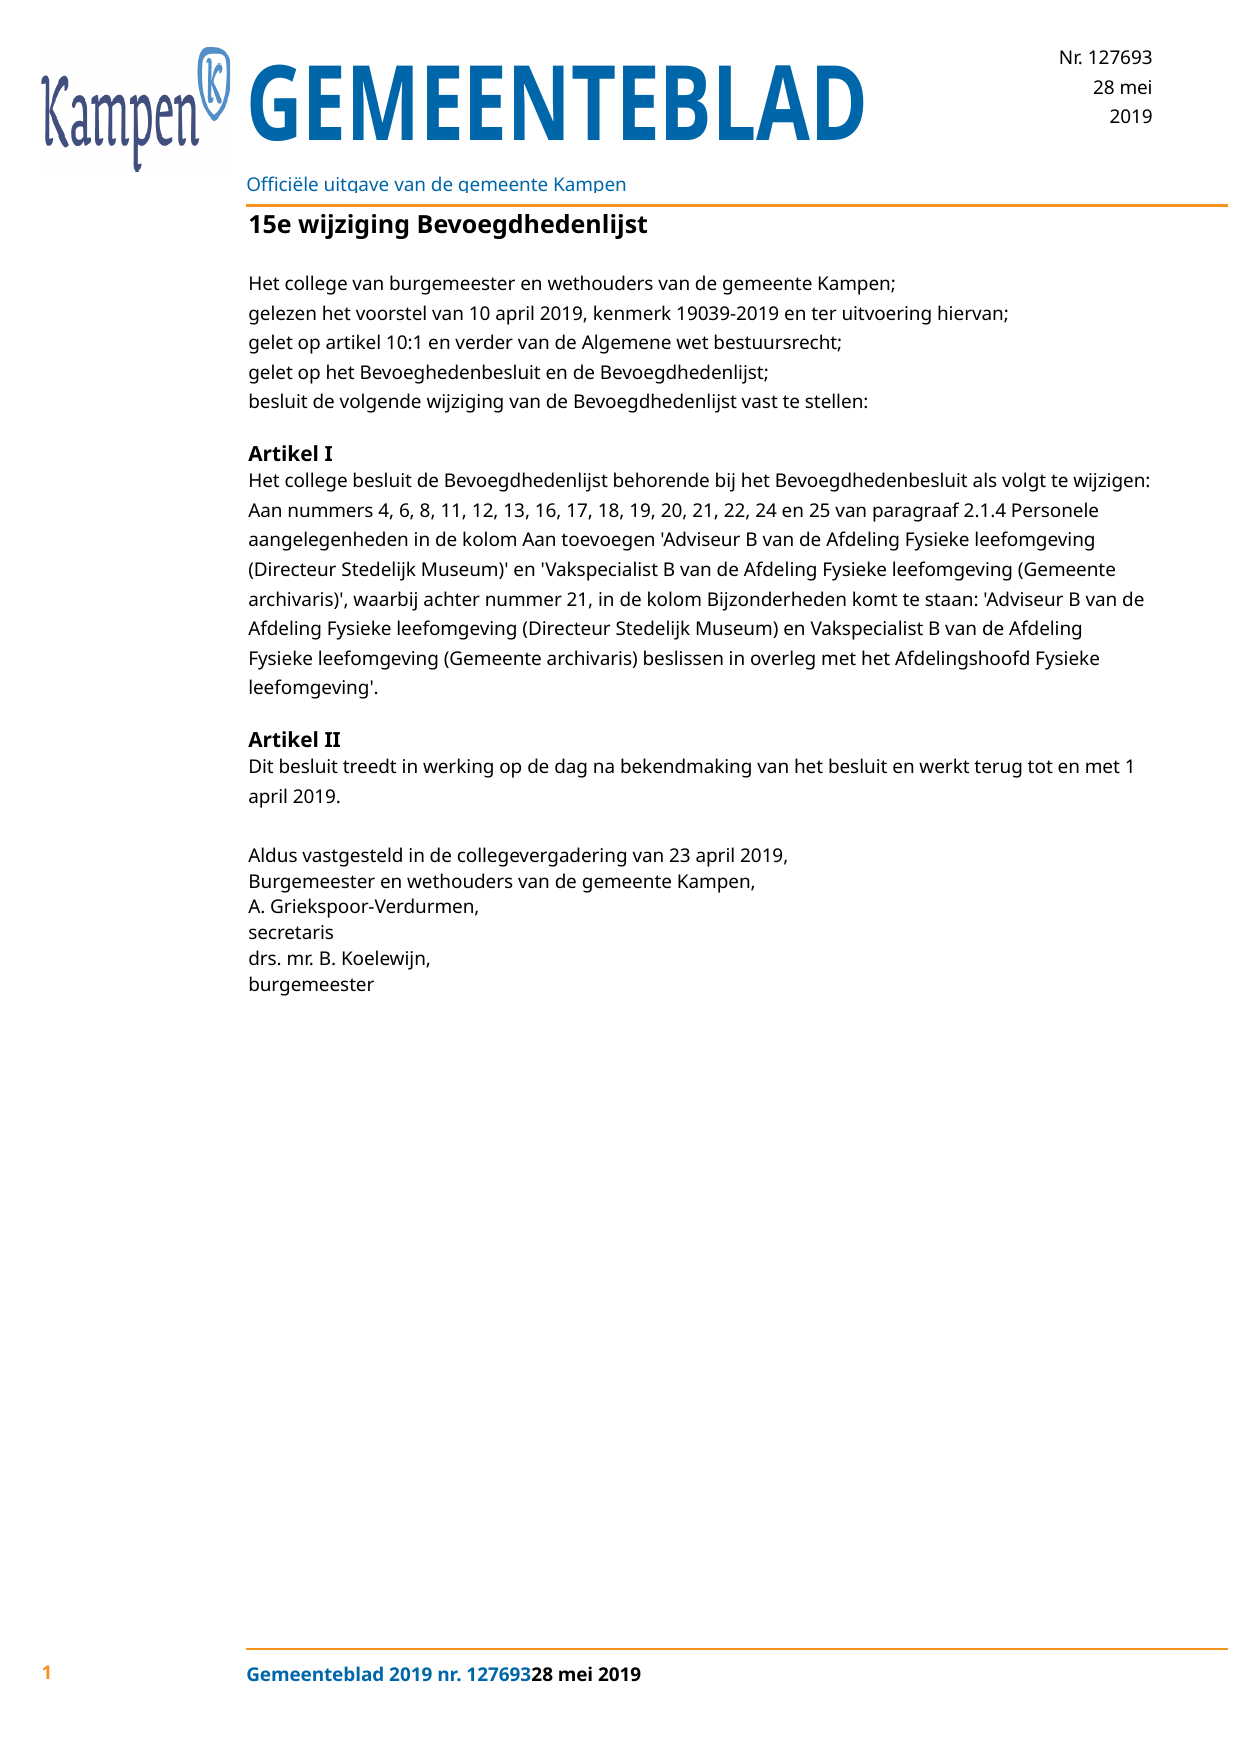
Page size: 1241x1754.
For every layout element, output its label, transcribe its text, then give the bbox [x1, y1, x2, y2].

text Artikel I [248, 439, 1152, 467]
text drs. mr. B. Koelewijn, [248, 945, 1152, 971]
text secretaris [248, 919, 1152, 945]
text Het college van burgemeester en wethouders van de gemeente Kampen; [248, 270, 1152, 296]
text Artikel II [248, 725, 1152, 753]
text burgemeester [248, 971, 1152, 997]
text Burgemeester en wethouders van de gemeente Kampen, [248, 868, 1152, 894]
text gelet op artikel 10:1 en verder van de Algemene wet bestuursrecht; [248, 329, 1152, 355]
text Aldus vastgesteld in de collegevergadering van 23 april 2019, [248, 842, 1152, 868]
picture [41, 47, 231, 172]
text gelezen het voorstel van 10 april 2019, kenmerk 19039-2019 en ter uitvoering hiervan; [248, 300, 1152, 326]
text Dit besluit treedt in werking op de dag na bekendmaking van het besluit en werkt terug tot en met 1 april 2019. [248, 753, 1152, 809]
text A. Griekspoor-Verdurmen, [248, 894, 1152, 919]
text Aan nummers 4, 6, 8, 11, 12, 13, 16, 17, 18, 19, 20, 21, 22, 24 en 25 van paragraaf 2.1.4 Personele aangelegenheden in de kolom Aan toevoegen 'Adviseur B van de Afdeling Fysieke leefomgeving (Directeur Stedelijk Museum)' en 'Vakspecialist B van de Afdeling Fysieke leefomgeving (Gemeente archivaris)', waarbij achter nummer 21, in de kolom Bijzonderheden komt te staan: 'Adviseur B van de Afdeling Fysieke leefomgeving (Directeur Stedelijk Museum) en Vakspecialist B van de Afdeling Fysieke leefomgeving (Gemeente archivaris) beslissen in overleg met het Afdelingshoofd Fysieke leefomgeving'. [248, 497, 1152, 700]
text 15e wijziging Bevoegdhedenlijst [248, 207, 1152, 241]
text besluit de volgende wijziging van de Bevoegdhedenlijst vast te stellen: [248, 389, 1152, 414]
text Het college besluit de Bevoegdhedenlijst behorende bij het Bevoegdhedenbesluit als volgt te wijzigen: [248, 467, 1152, 493]
text gelet op het Bevoeghedenbesluit en de Bevoegdhedenlijst; [248, 359, 1152, 385]
